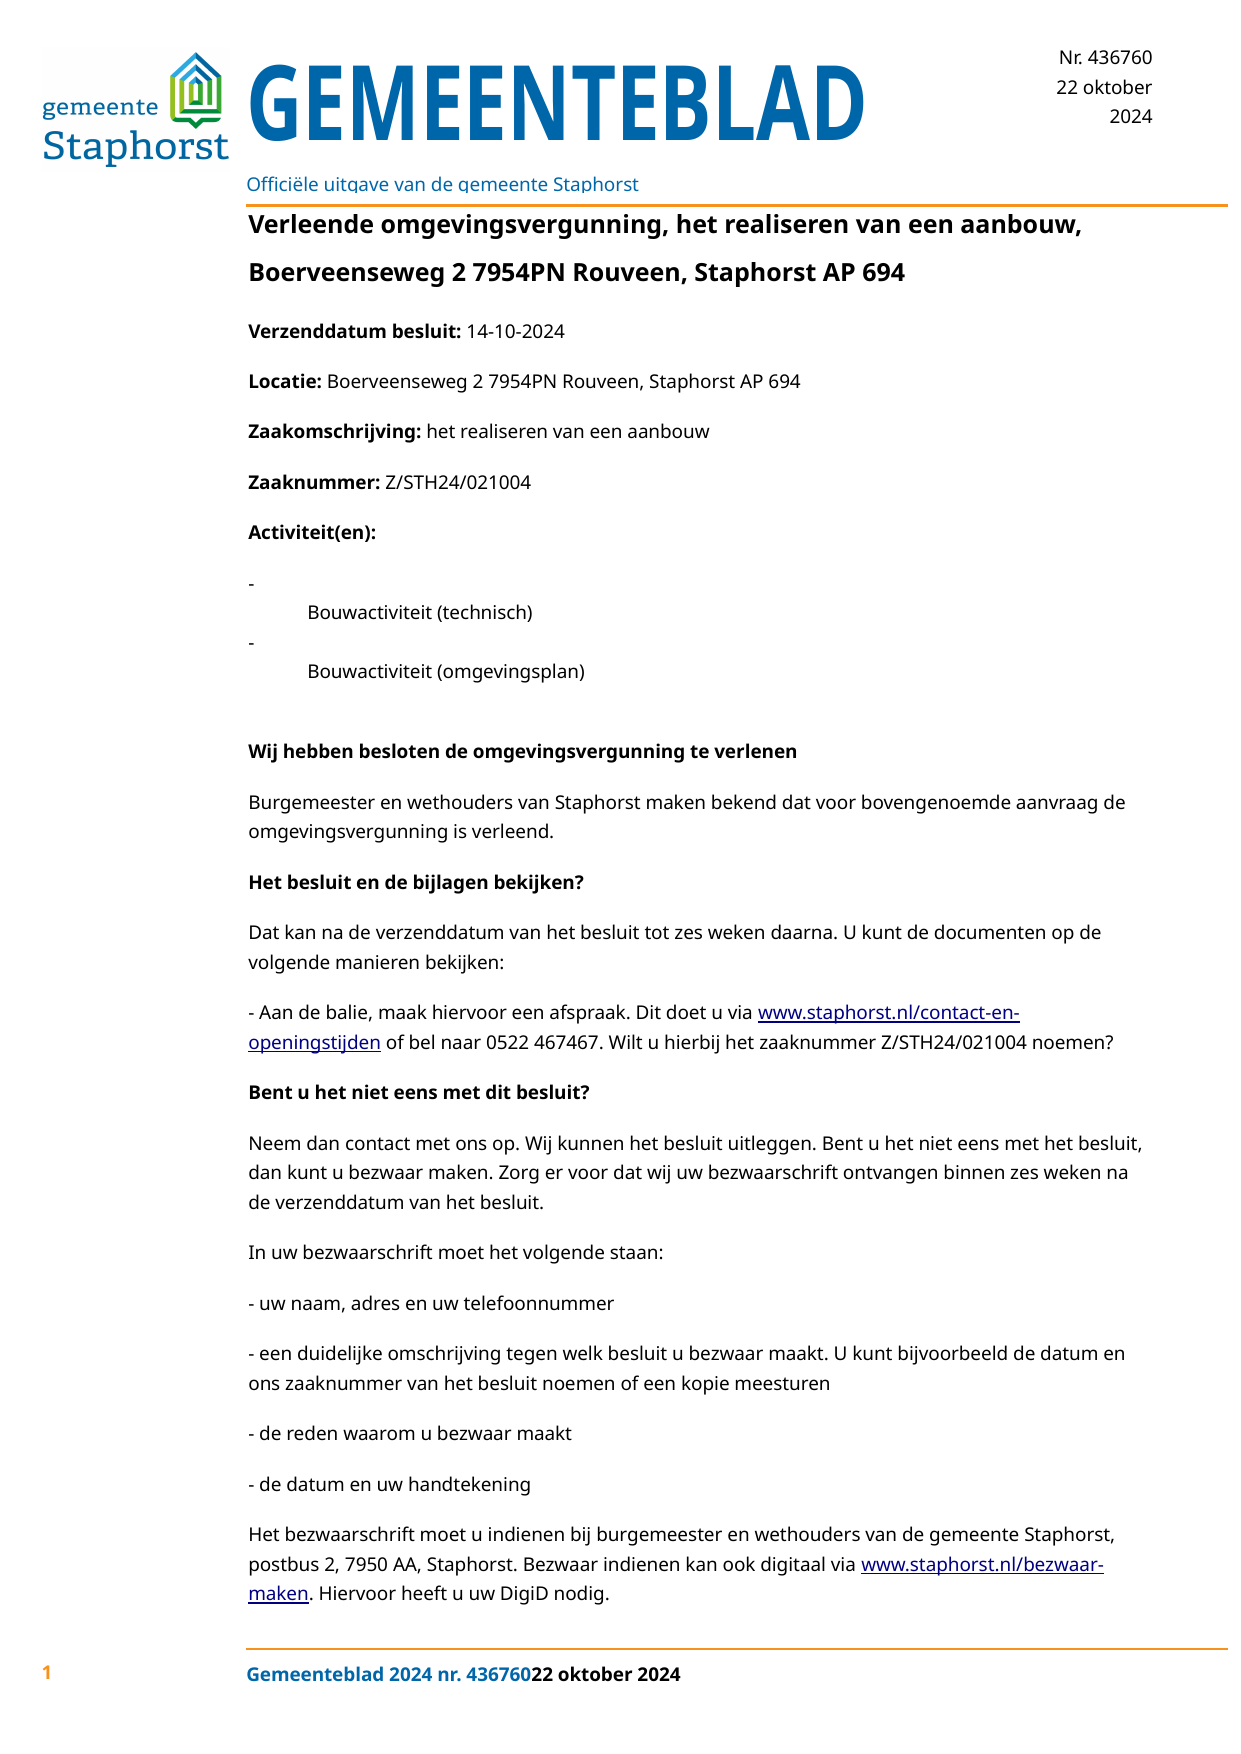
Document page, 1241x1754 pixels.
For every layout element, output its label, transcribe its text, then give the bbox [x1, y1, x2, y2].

text Zaakomschrijving: het realiseren van een aanbouw [248, 419, 1152, 444]
text Neem dan contact met ons op. Wij kunnen het besluit uitleggen. Bent u het niet eens met het besluit, dan kunt u bezwaar maken. Zorg er voor dat wij uw bezwaarschrift ontvangen binnen zes weken na de verzenddatum van het besluit. [248, 1130, 1152, 1215]
text Het besluit en de bijlagen bekijken? [248, 869, 1152, 895]
text In uw bezwaarschrift moet het volgende staan: [248, 1239, 1152, 1265]
text Het bezwaarschrift moet u indienen bij burgemeester en wethouders van de gemeente Staphorst, postbus 2, 7950 AA, Staphorst. Bezwaar indienen kan ook digitaal via www.staphorst.nl/bezwaar-maken. Hiervoor heeft u uw DigiD nodig. [248, 1521, 1152, 1606]
text Burgemeester en wethouders van Staphorst maken bekend dat voor bovengenoemde aanvraag de omgevingsvergunning is verleend. [248, 789, 1152, 844]
text Zaaknummer: Z/STH24/021004 [248, 469, 1152, 495]
text - uw naam, adres en uw telefoonnummer [248, 1290, 1152, 1316]
picture [41, 47, 231, 172]
list Bouwactiviteit (technisch) [248, 599, 1152, 625]
text - de datum en uw handtekening [248, 1471, 1152, 1497]
text - de reden waarom u bezwaar maakt [248, 1420, 1152, 1446]
text Wij hebben besloten de omgevingsvergunning te verlenen [248, 739, 1152, 764]
text - een duidelijke omschrijving tegen welk besluit u bezwaar maakt. U kunt bijvoorbeeld de datum en ons zaaknummer van het besluit noemen of een kopie meesturen [248, 1340, 1152, 1396]
text Bent u het niet eens met dit besluit? [248, 1079, 1152, 1105]
text - Aan de balie, maak hiervoor een afspraak. Dit doet u via www.staphorst.nl/contact-en-openingstijden of bel naar 0522 467467. Wilt u hierbij het zaaknummer Z/STH24/021004 noemen? [248, 999, 1152, 1055]
text Locatie: Boerveenseweg 2 7954PN Rouveen, Staphorst AP 694 [248, 368, 1152, 394]
list Bouwactiviteit (omgevingsplan) [248, 659, 1152, 684]
text Activiteit(en): [248, 519, 1152, 545]
text Dat kan na de verzenddatum van het besluit tot zes weken daarna. U kunt de documenten op de volgende manieren bekijken: [248, 919, 1152, 975]
text Verleende omgevingsvergunning, het realiseren van een aanbouw, Boerveenseweg 2 7954PN Rouveen, Staphorst AP 694 [248, 207, 1152, 288]
text Verzenddatum besluit: 14-10-2024 [248, 318, 1152, 344]
